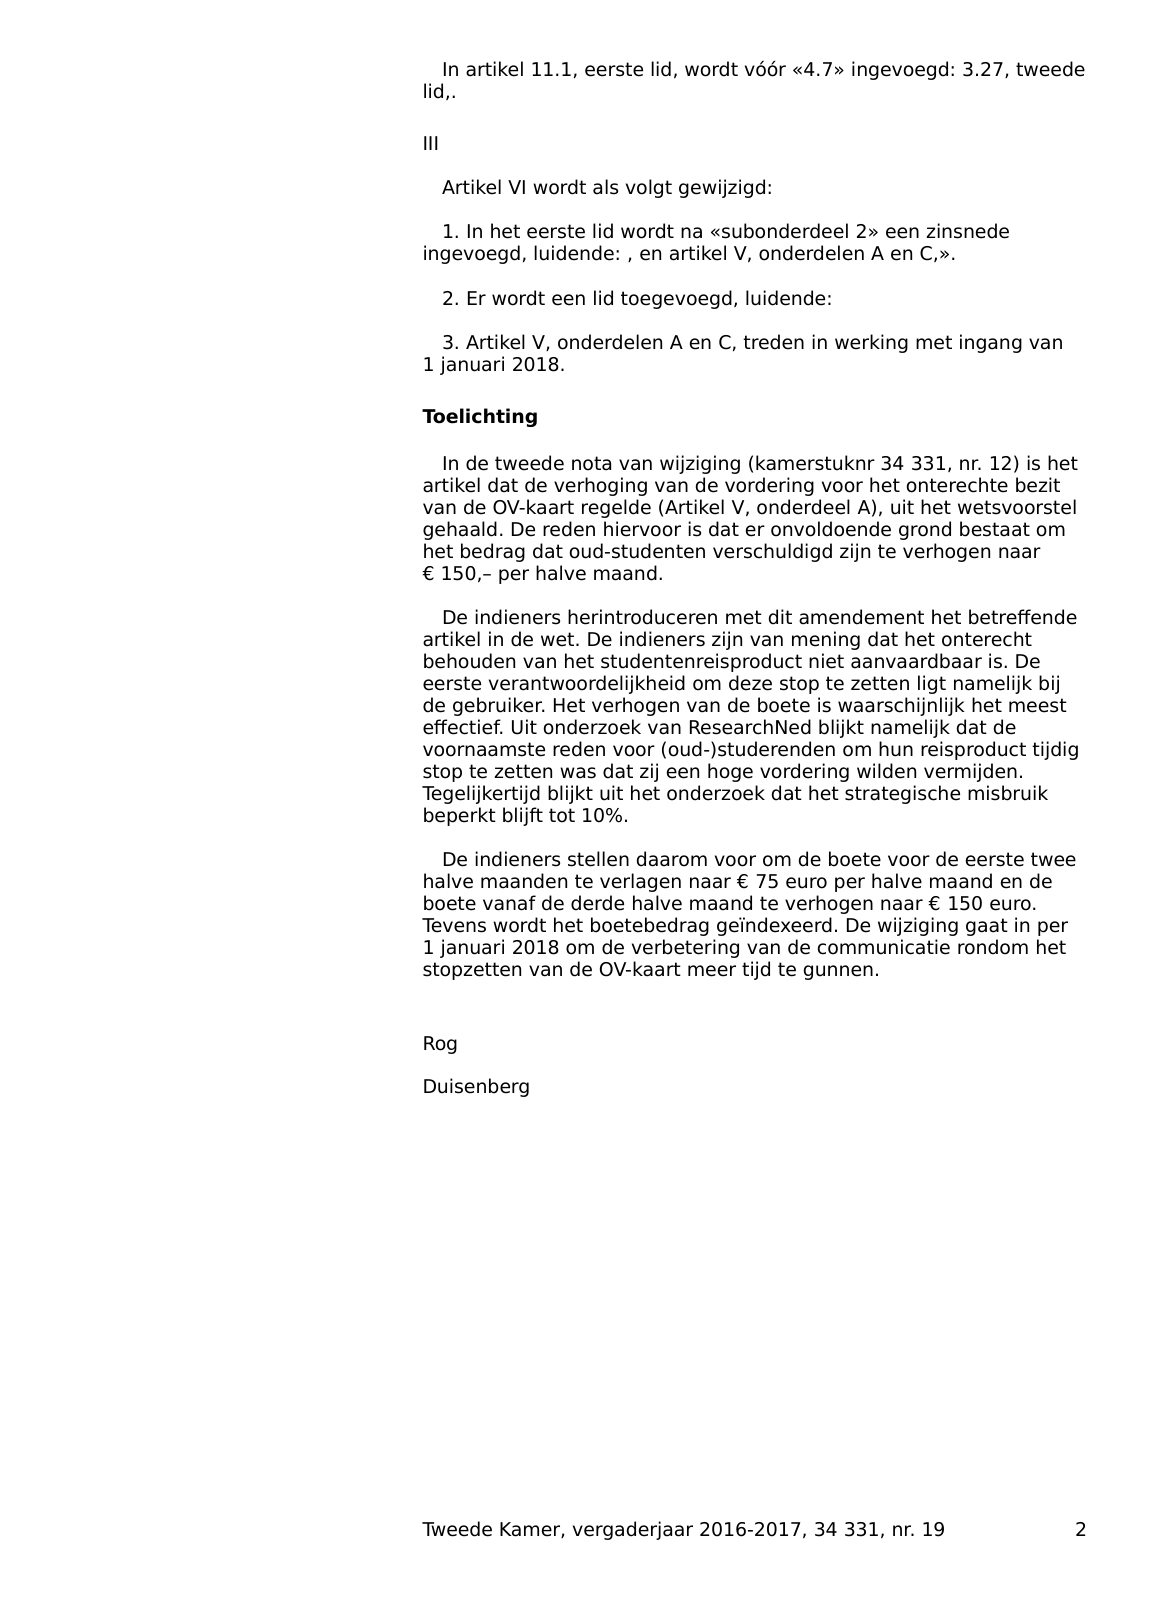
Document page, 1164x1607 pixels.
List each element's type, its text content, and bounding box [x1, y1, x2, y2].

subtitle III [422, 133, 1087, 155]
text In de tweede nota van wijziging (kamerstuknr 34 331, nr. 12) is het artikel dat de verhoging van de vordering voor het onterechte bezit van de OV-kaart regelde (Artikel V, onderdeel A), uit het wetsvoorstel gehaald. De reden hiervoor is dat er onvoldoende grond bestaat om het bedrag dat oud-studenten verschuldigd zijn te verhogen naar € 150,– per halve maand. [422, 453, 1087, 584]
text De indieners stellen daarom voor om de boete voor de eerste twee halve maanden te verlagen naar € 75 euro per halve maand en de boete vanaf de derde halve maand te verhogen naar € 150 euro. Tevens wordt het boetebedrag geïndexeerd. De wijziging gaat in per 1 januari 2018 om de verbetering van de communicatie rondom het stopzetten van de OV-kaart meer tijd te gunnen. [422, 849, 1087, 981]
text Rog Duisenberg [422, 1011, 1087, 1098]
text De indieners herintroduceren met dit amendement het betreffende artikel in de wet. De indieners zijn van mening dat het onterecht behouden van het studentenreisproduct niet aanvaardbaar is. De eerste verantwoordelijkheid om deze stop te zetten ligt namelijk bij de gebruiker. Het verhogen van de boete is waarschijnlijk het meest effectief. Uit onderzoek van ResearchNed blijkt namelijk dat de voornaamste reden voor (oud-)studerenden om hun reisproduct tijdig stop te zetten was dat zij een hoge vordering wilden vermijden. Tegelijkertijd blijkt uit het onderzoek dat het strategische misbruik beperkt blijft tot 10%. [422, 607, 1087, 826]
text Artikel VI wordt als volgt gewijzigd: [422, 177, 1087, 199]
text In artikel 11.1, eerste lid, wordt vóór «4.7» ingevoegd: 3.27, tweede lid,. [422, 59, 1087, 103]
subtitle Toelichting [422, 406, 1087, 428]
text 1. In het eerste lid wordt na «subonderdeel 2» een zinsnede ingevoegd, luidende: , en artikel V, onderdelen A en C,». [422, 221, 1087, 265]
text 3. Artikel V, onderdelen A en C, treden in werking met ingang van 1 januari 2018. [422, 332, 1087, 376]
text 2. Er wordt een lid toegevoegd, luidende: [422, 287, 1087, 309]
